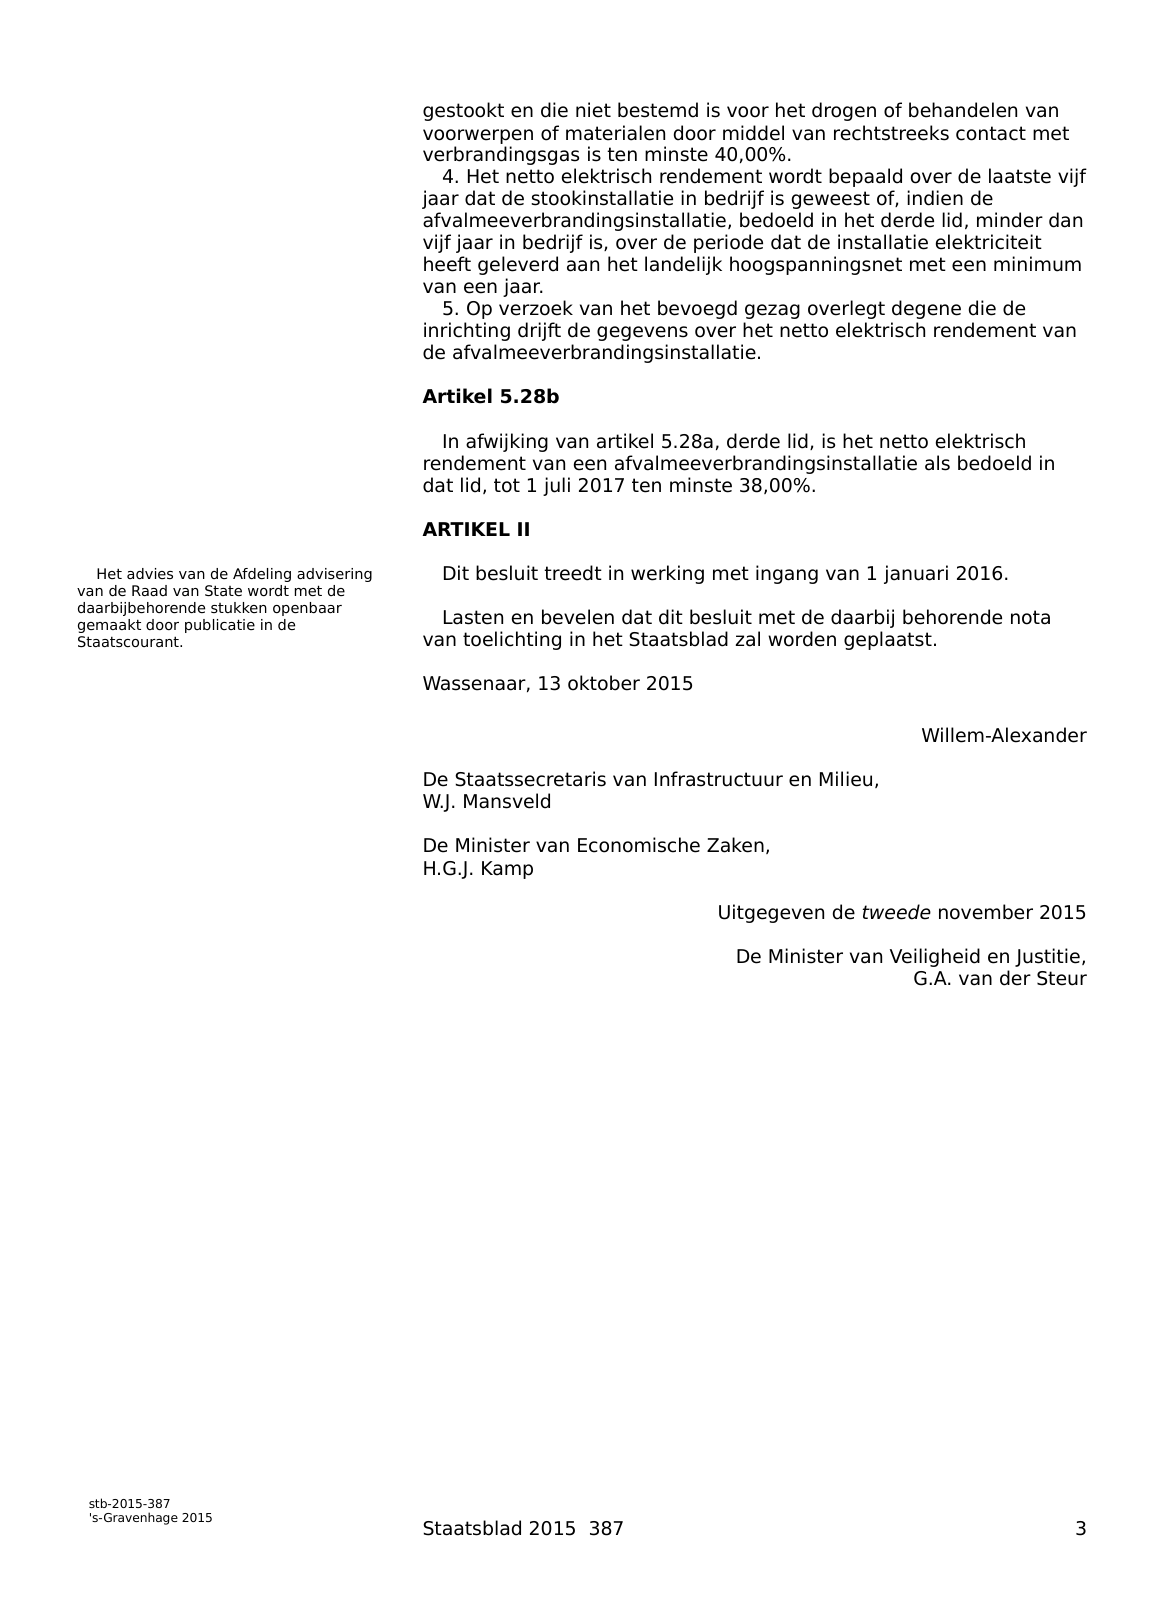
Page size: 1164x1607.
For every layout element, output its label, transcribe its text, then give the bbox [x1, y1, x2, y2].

text De Minister van Economische Zaken, H.G.J. Kamp [422, 835, 1087, 879]
text De Staatssecretaris van Infrastructuur en Milieu, W.J. Mansveld [422, 769, 1087, 813]
text Dit besluit treedt in werking met ingang van 1 januari 2016. [422, 563, 1087, 585]
subtitle ARTIKEL II [422, 519, 1087, 541]
text stb-2015-387 [88, 1497, 323, 1511]
subtitle Artikel 5.28b [422, 386, 1087, 408]
text 4. Het netto elektrisch rendement wordt bepaald over de laatste vijf jaar dat de stookinstallatie in bedrijf is geweest of, indien de afvalmeeverbrandingsinstallatie, bedoeld in het derde lid, minder dan vijf jaar in bedrijf is, over de periode dat de installatie elektriciteit heeft geleverd aan het landelijk hoogspanningsnet met een minimum van een jaar. [422, 166, 1087, 298]
text gestookt en die niet bestemd is voor het drogen of behandelen van voorwerpen of materialen door middel van rechtstreeks contact met verbrandingsgas is ten minste 40,00%. [422, 100, 1087, 166]
text 's-Gravenhage 2015 [88, 1511, 323, 1525]
text 5. Op verzoek van het bevoegd gezag overlegt degene die de inrichting drijft de gegevens over het netto elektrisch rendement van de afvalmeeverbrandingsinstallatie. [422, 298, 1087, 364]
text Lasten en bevelen dat dit besluit met de daarbij behorende nota van toelichting in het Staatsblad zal worden geplaatst. [422, 607, 1087, 651]
text Willem-Alexander [422, 725, 1087, 747]
text De Minister van Veiligheid en Justitie, G.A. van der Steur [422, 946, 1087, 990]
text In afwijking van artikel 5.28a, derde lid, is het netto elektrisch rendement van een afvalmeeverbrandingsinstallatie als bedoeld in dat lid, tot 1 juli 2017 ten minste 38,00%. [422, 431, 1087, 496]
text Uitgegeven de tweede november 2015 [422, 902, 1087, 923]
text Wassenaar, 13 oktober 2015 [422, 673, 1087, 695]
text Het advies van de Afdeling advisering van de Raad van State wordt met de daarbijbehorende stukken openbaar gemaakt door publicatie in de Staatscourant. [77, 566, 396, 651]
